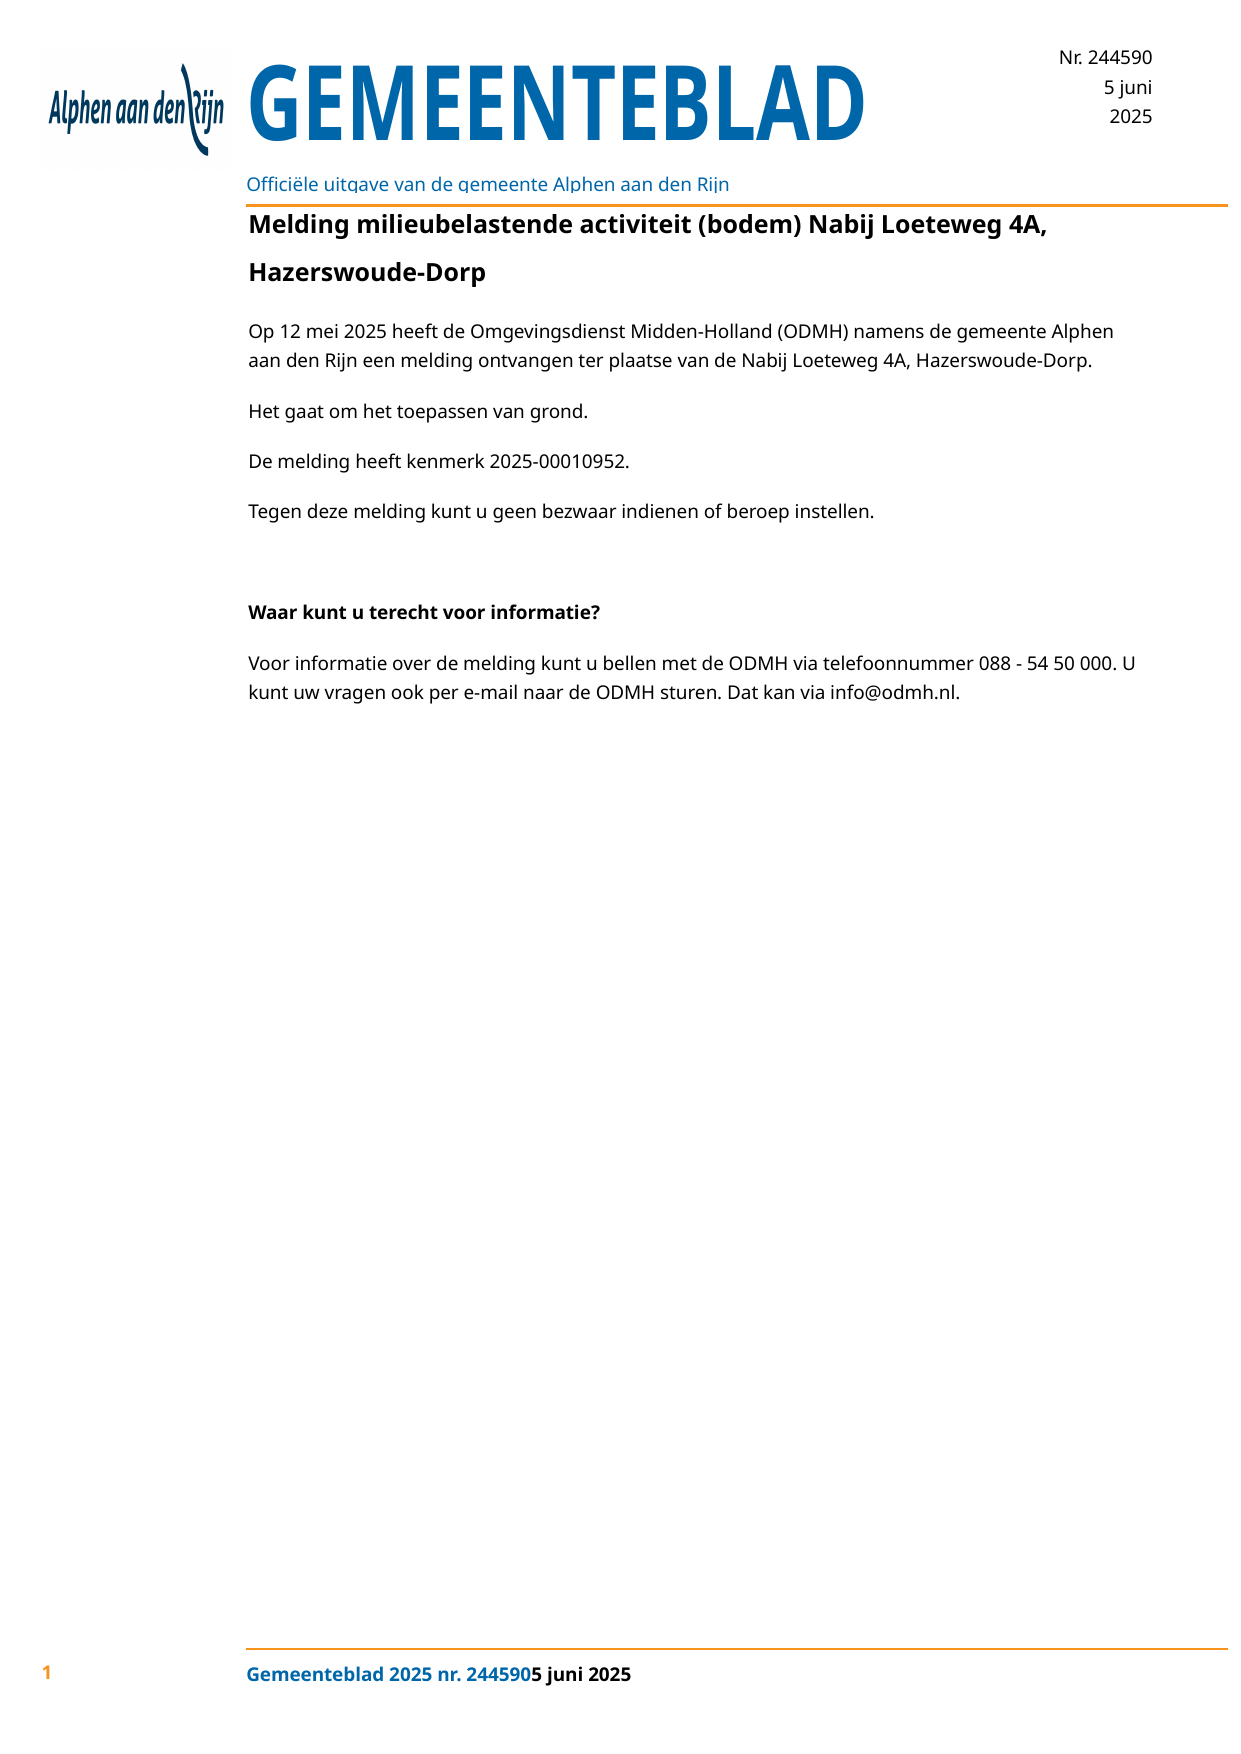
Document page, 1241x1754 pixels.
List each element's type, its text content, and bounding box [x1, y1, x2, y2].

text Voor informatie over de melding kunt u bellen met de ODMH via telefoonnummer 088 - 54 50 000. U kunt uw vragen ook per e-mail naar de ODMH sturen. Dat kan via info@odmh.nl. [248, 650, 1152, 705]
text Melding milieubelastende activiteit (bodem) Nabij Loeteweg 4A, Hazerswoude-Dorp [248, 207, 1152, 288]
text De melding heeft kenmerk 2025-00010952. [248, 448, 1152, 474]
text Op 12 mei 2025 heeft de Omgevingsdienst Midden-Holland (ODMH) namens de gemeente Alphen aan den Rijn een melding ontvangen ter plaatse van de Nabij Loeteweg 4A, Hazerswoude-Dorp. [248, 318, 1152, 373]
picture [41, 47, 231, 172]
text Tegen deze melding kunt u geen bezwaar indienen of beroep instellen. [248, 499, 1152, 524]
text Waar kunt u terecht voor informatie? [248, 599, 1152, 625]
text Het gaat om het toepassen van grond. [248, 398, 1152, 424]
